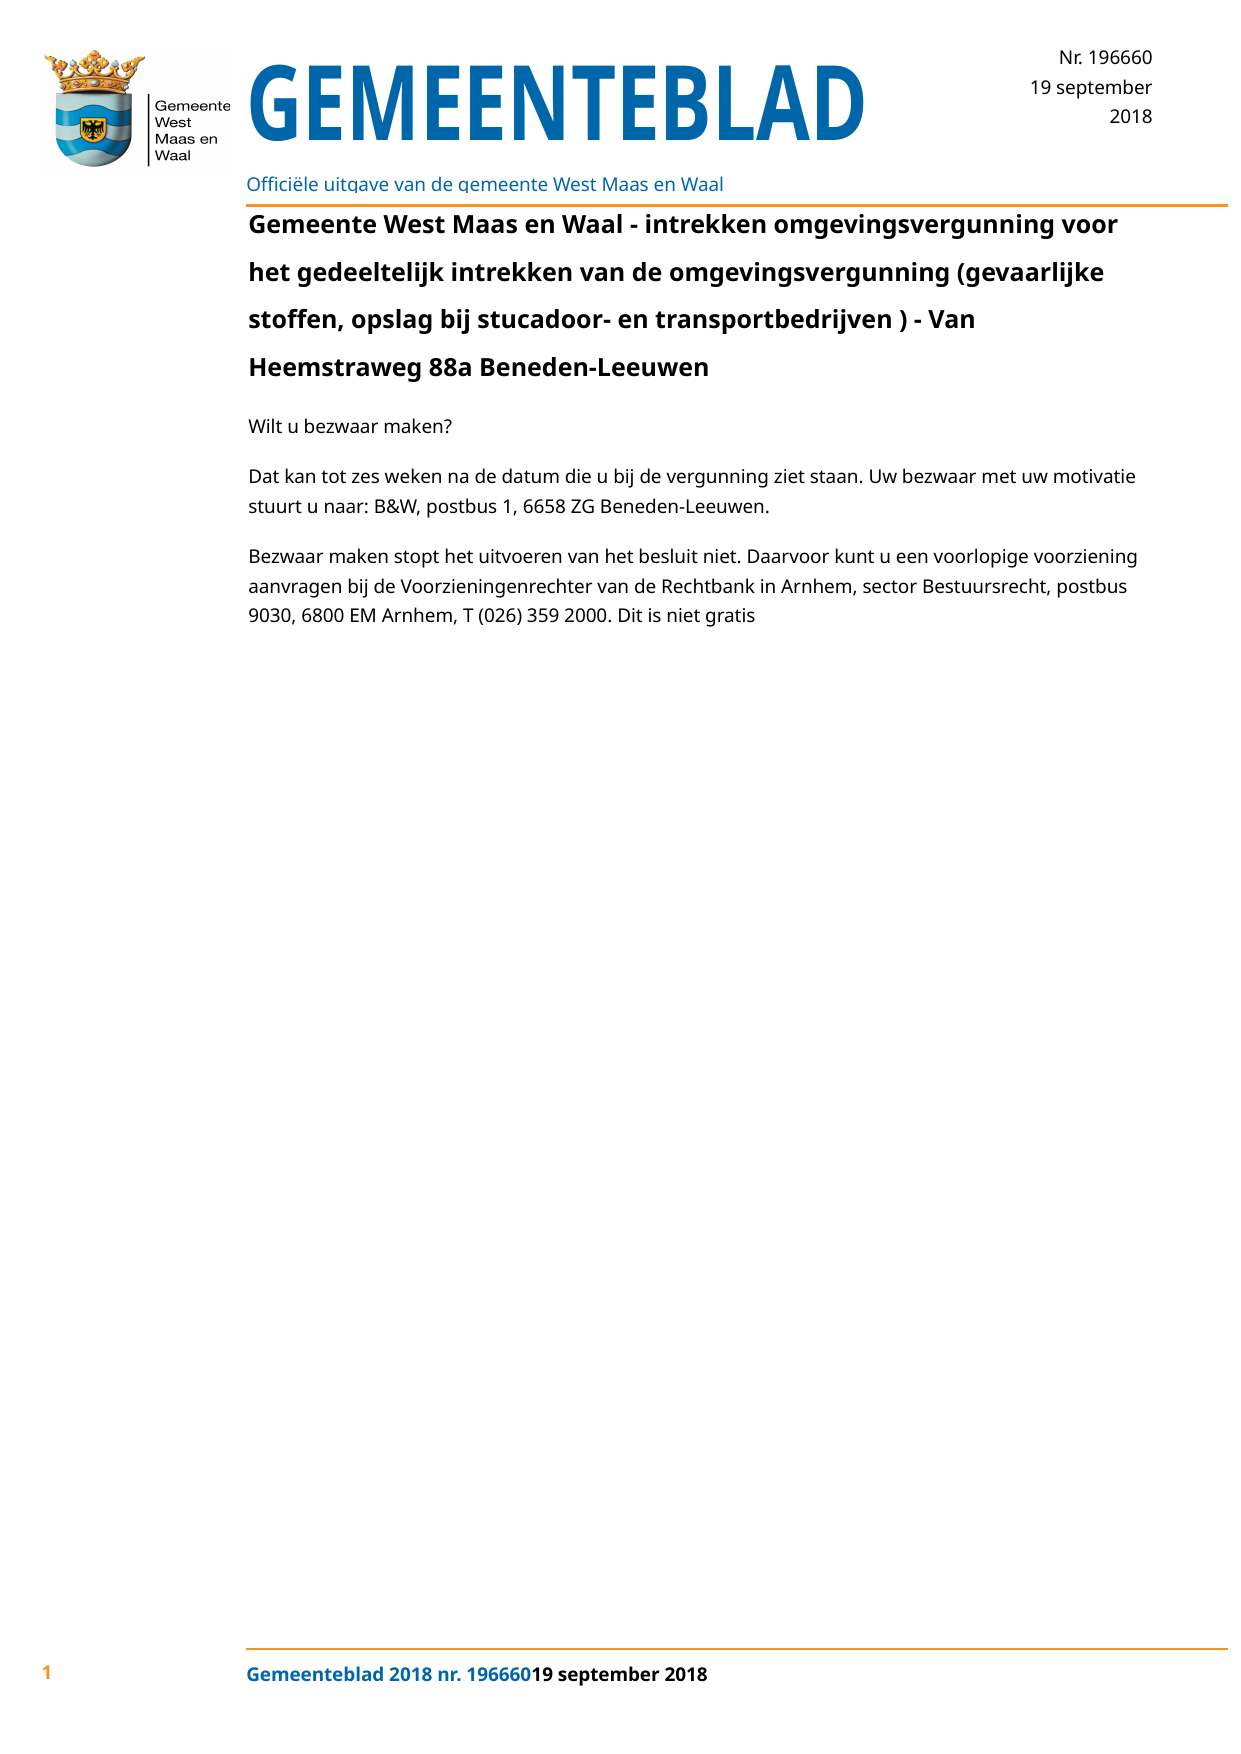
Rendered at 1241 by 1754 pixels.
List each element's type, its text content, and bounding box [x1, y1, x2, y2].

text Bezwaar maken stopt het uitvoeren van het besluit niet. Daarvoor kunt u een voorlopige voorziening aanvragen bij de Voorzieningenrechter van de Rechtbank in Arnhem, sector Bestuursrecht, postbus 9030, 6800 EM Arnhem, T (026) 359 2000. Dit is niet gratis [248, 543, 1152, 628]
picture [41, 47, 231, 172]
text Wilt u bezwaar maken? [248, 413, 1152, 439]
text Dat kan tot zes weken na de datum die u bij de vergunning ziet staan. Uw bezwaar met uw motivatie stuurt u naar: B&W, postbus 1, 6658 ZG Beneden-Leeuwen. [248, 463, 1152, 519]
text Gemeente West Maas en Waal - intrekken omgevingsvergunning voor het gedeeltelijk intrekken van de omgevingsvergunning (gevaarlijke stoffen, opslag bij stucadoor- en transportbedrijven ) - Van Heemstraweg 88a Beneden-Leeuwen [248, 207, 1152, 384]
